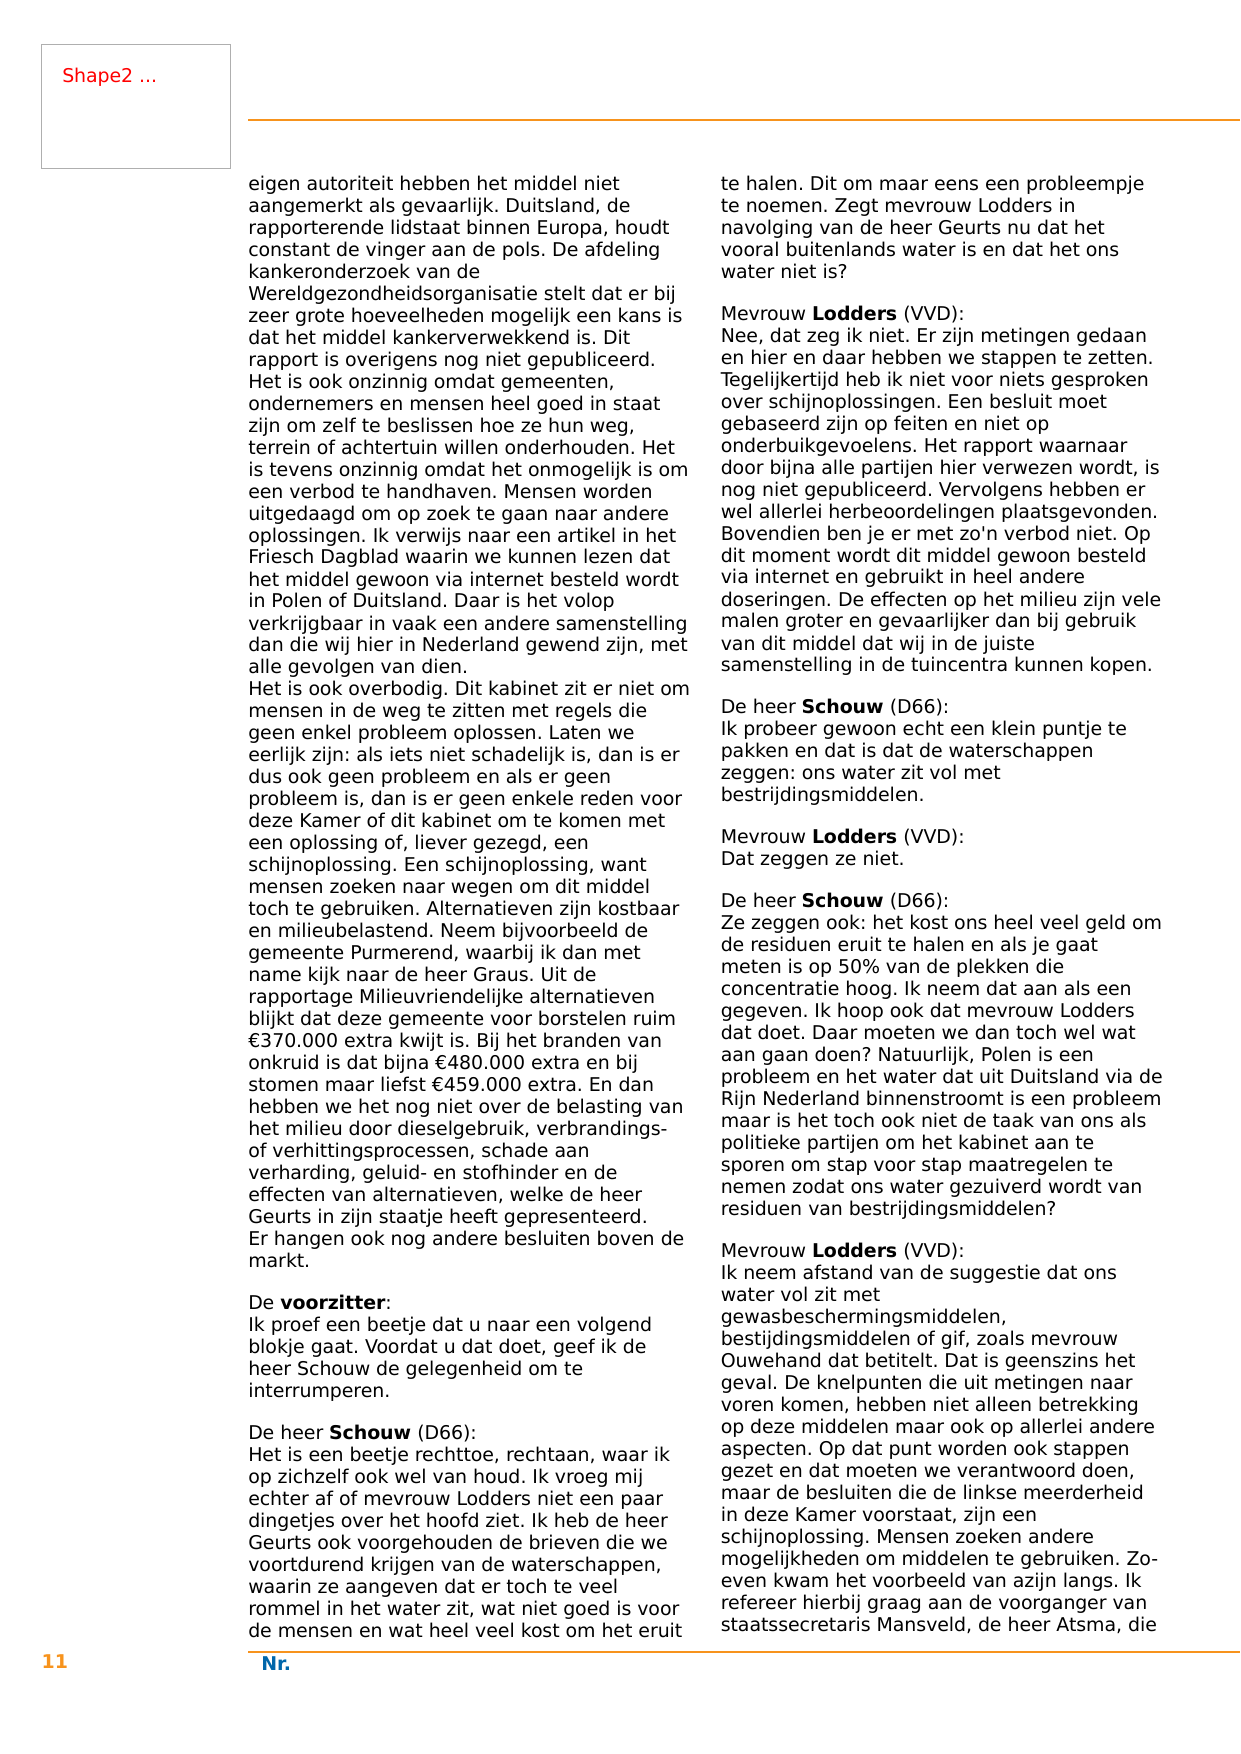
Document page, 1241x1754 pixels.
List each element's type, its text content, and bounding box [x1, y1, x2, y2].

text te halen. Dit om maar eens een probleempje te noemen. Zegt mevrouw Lodders in navolging van de heer Geurts nu dat het vooral buitenlands water is en dat het ons water niet is? [721, 173, 1163, 283]
text Het is een beetje rechttoe, rechtaan, waar ik op zichzelf ook wel van houd. Ik vroeg mij echter af of mevrouw Lodders niet een paar dingetjes over het hoofd ziet. Ik heb de heer Geurts ook voorgehouden de brieven die we voortdurend krijgen van de waterschappen, waarin ze aangeven dat er toch te veel rommel in het water zit, wat niet goed is voor de mensen en wat heel veel kost om het eruit [248, 1444, 691, 1641]
text Het is ook overbodig. Dit kabinet zit er niet om mensen in de weg te zitten met regels die geen enkel probleem oplossen. Laten we eerlijk zijn: als iets niet schadelijk is, dan is er dus ook geen probleem en als er geen probleem is, dan is er geen enkele reden voor deze Kamer of dit kabinet om te komen met een oplossing of, liever gezegd, een schijnoplossing. Een schijnoplossing, want mensen zoeken naar wegen om dit middel toch te gebruiken. Alternatieven zijn kostbaar en milieubelastend. Neem bijvoorbeeld de gemeente Purmerend, waarbij ik dan met name kijk naar de heer Graus. Uit de rapportage Milieuvriendelijke alternatieven blijkt dat deze gemeente voor borstelen ruim €370.000 extra kwijt is. Bij het branden van onkruid is dat bijna €480.000 extra en bij stomen maar liefst €459.000 extra. En dan hebben we het nog niet over de belasting van het milieu door dieselgebruik, verbrandings- of verhittingsprocessen, schade aan verharding, geluid- en stofhinder en de effecten van alternatieven, welke de heer Geurts in zijn staatje heeft gepresenteerd. [248, 678, 691, 1228]
text De heer Schouw (D66): [721, 696, 1163, 718]
text Ik probeer gewoon echt een klein puntje te pakken en dat is dat de waterschappen zeggen: ons water zit vol met bestrijdingsmiddelen. [721, 718, 1163, 806]
text De heer Schouw (D66): [721, 890, 1163, 912]
text Dat zeggen ze niet. [721, 848, 1163, 870]
text De heer Schouw (D66): [248, 1422, 691, 1444]
text Ik proef een beetje dat u naar een volgend blokje gaat. Voordat u dat doet, geef ik de heer Schouw de gelegenheid om te interrumperen. [248, 1314, 691, 1402]
text De voorzitter: [248, 1292, 691, 1314]
text Mevrouw Lodders (VVD): [721, 1240, 1163, 1262]
text Nee, dat zeg ik niet. Er zijn metingen gedaan en hier en daar hebben we stappen te zetten. Tegelijkertijd heb ik niet voor niets gesproken over schijnoplossingen. Een besluit moet gebaseerd zijn op feiten en niet op onderbuikgevoelens. Het rapport waarnaar door bijna alle partijen hier verwezen wordt, is nog niet gepubliceerd. Vervolgens hebben er wel allerlei herbeoordelingen plaatsgevonden. Bovendien ben je er met zo'n verbod niet. Op dit moment wordt dit middel gewoon besteld via internet en gebruikt in heel andere doseringen. De effecten op het milieu zijn vele malen groter en gevaarlijker dan bij gebruik van dit middel dat wij in de juiste samenstelling in de tuincentra kunnen kopen. [721, 325, 1163, 676]
text Mevrouw Lodders (VVD): [721, 826, 1163, 848]
text Ze zeggen ook: het kost ons heel veel geld om de residuen eruit te halen en als je gaat meten is op 50% van de plekken die concentratie hoog. Ik neem dat aan als een gegeven. Ik hoop ook dat mevrouw Lodders dat doet. Daar moeten we dan toch wel wat aan gaan doen? Natuurlijk, Polen is een probleem en het water dat uit Duitsland via de Rijn Nederland binnenstroomt is een probleem maar is het toch ook niet de taak van ons als politieke partijen om het kabinet aan te sporen om stap voor stap maatregelen te nemen zodat ons water gezuiverd wordt van residuen van bestrijdingsmiddelen? [721, 912, 1163, 1220]
text Er hangen ook nog andere besluiten boven de markt. [248, 1228, 691, 1272]
text Mevrouw Lodders (VVD): [721, 303, 1163, 325]
text Ik neem afstand van de suggestie dat ons water vol zit met gewasbeschermingsmiddelen, bestijdingsmiddelen of gif, zoals mevrouw Ouwehand dat betitelt. Dat is geenszins het geval. De knelpunten die uit metingen naar voren komen, hebben niet alleen betrekking op deze middelen maar ook op allerlei andere aspecten. Op dat punt worden ook stappen gezet en dat moeten we verantwoord doen, maar de besluiten die de linkse meerderheid in deze Kamer voorstaat, zijn een schijnoplossing. Mensen zoeken andere mogelijkheden om middelen te gebruiken. Zo-even kwam het voorbeeld van azijn langs. Ik refereer hierbij graag aan de voorganger van staatssecretaris Mansveld, de heer Atsma, die [721, 1262, 1163, 1636]
text eigen autoriteit hebben het middel niet aangemerkt als gevaarlijk. Duitsland, de rapporterende lidstaat binnen Europa, houdt constant de vinger aan de pols. De afdeling kankeronderzoek van de Wereldgezondheidsorganisatie stelt dat er bij zeer grote hoeveelheden mogelijk een kans is dat het middel kankerverwekkend is. Dit rapport is overigens nog niet gepubliceerd. Het is ook onzinnig omdat gemeenten, ondernemers en mensen heel goed in staat zijn om zelf te beslissen hoe ze hun weg, terrein of achtertuin willen onderhouden. Het is tevens onzinnig omdat het onmogelijk is om een verbod te handhaven. Mensen worden uitgedaagd om op zoek te gaan naar andere oplossingen. Ik verwijs naar een artikel in het Friesch Dagblad waarin we kunnen lezen dat het middel gewoon via internet besteld wordt in Polen of Duitsland. Daar is het volop verkrijgbaar in vaak een andere samenstelling dan die wij hier in Nederland gewend zijn, met alle gevolgen van dien. [248, 173, 691, 678]
